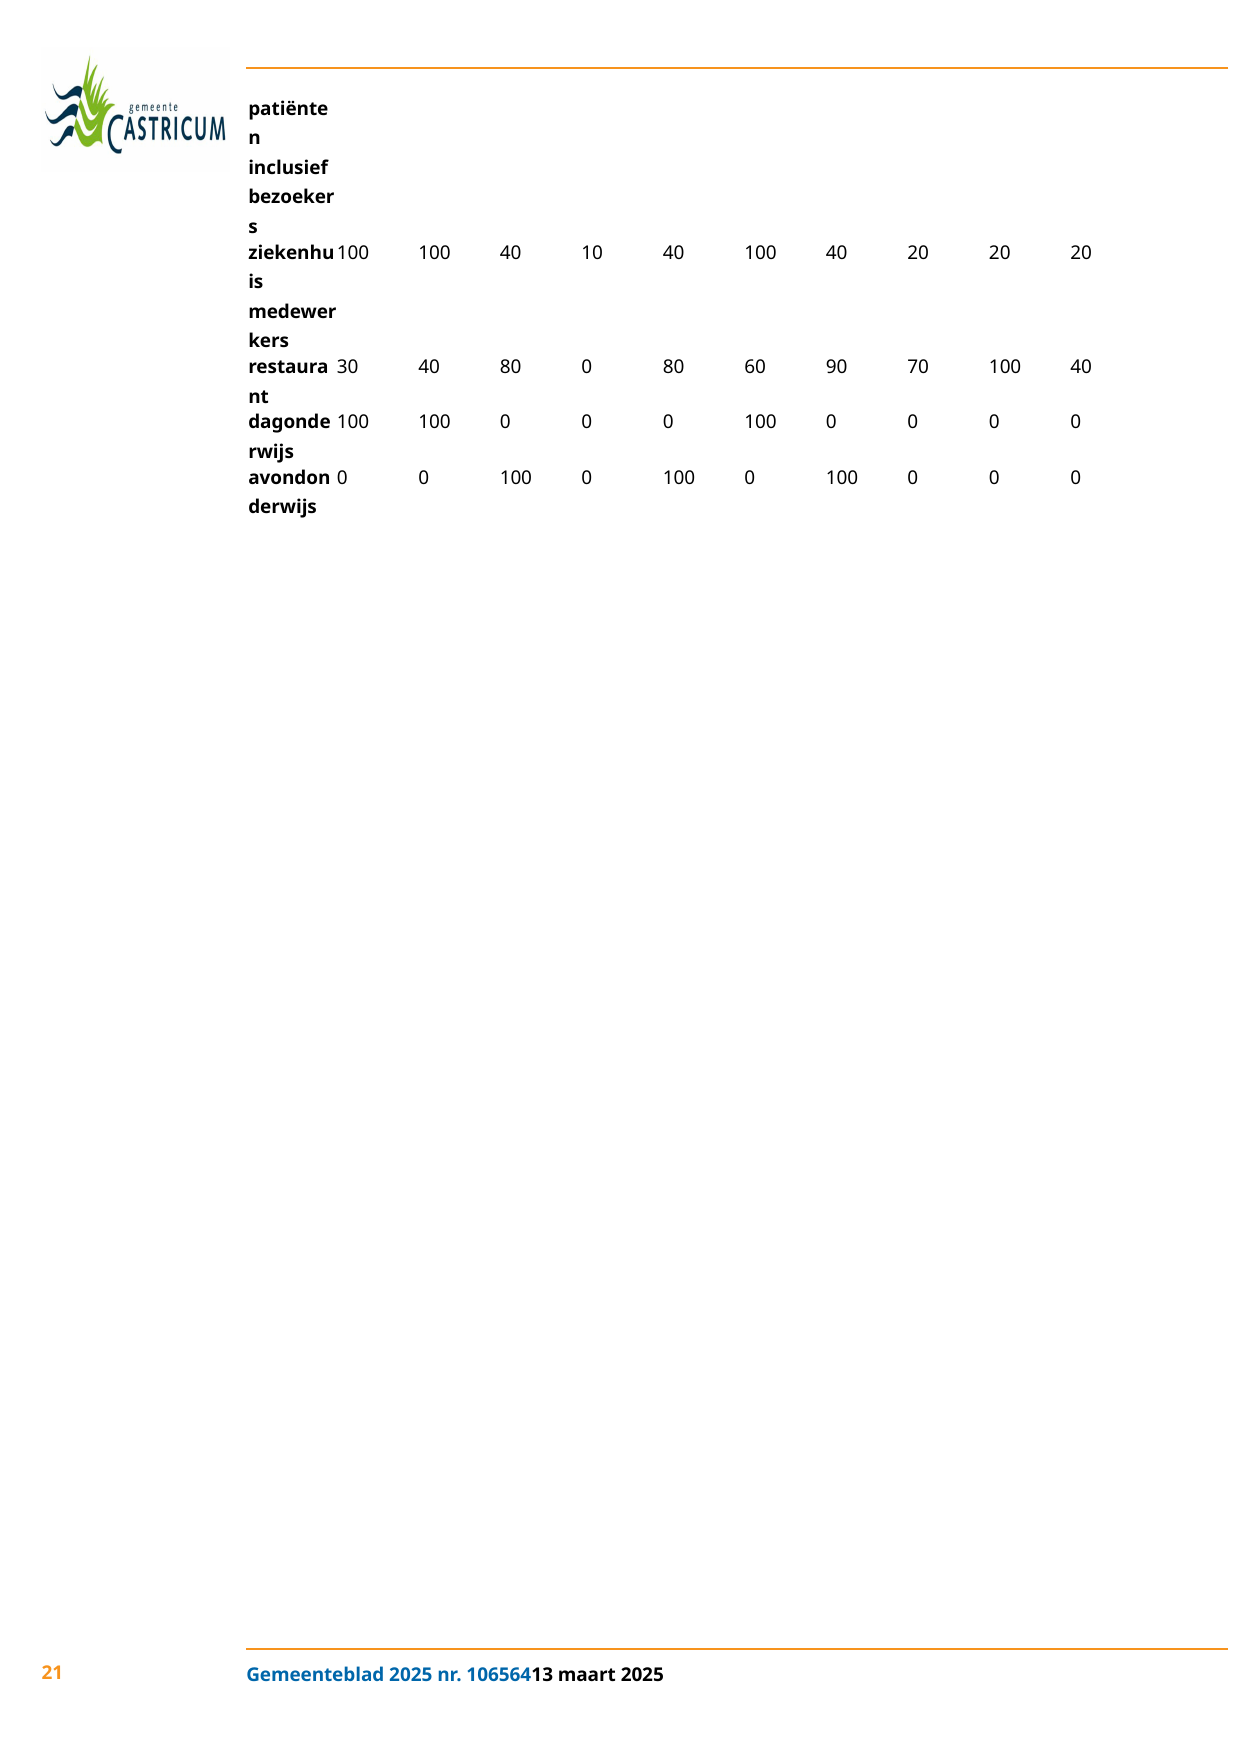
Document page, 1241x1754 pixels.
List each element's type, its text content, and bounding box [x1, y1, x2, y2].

table_cell 20 [907, 239, 989, 353]
table_cell [744, 95, 826, 239]
table_cell 0 [1070, 409, 1152, 464]
table_cell [337, 95, 418, 239]
table_cell 40 [500, 239, 581, 353]
table_cell avondonderwijs [248, 464, 337, 519]
table_cell 0 [418, 464, 499, 519]
table_cell patiënten inclusief bezoekers [248, 95, 337, 239]
table_cell 10 [581, 239, 663, 353]
table_cell 0 [663, 409, 744, 464]
table_cell [989, 95, 1070, 239]
table_cell 40 [1070, 353, 1152, 409]
table_cell [500, 95, 581, 239]
table_cell 0 [581, 409, 663, 464]
table_cell [418, 95, 499, 239]
table_cell 70 [907, 353, 989, 409]
table_cell 100 [744, 409, 826, 464]
table_cell 100 [989, 353, 1070, 409]
table_cell 0 [1070, 464, 1152, 519]
table_cell 0 [826, 409, 907, 464]
table_cell [826, 95, 907, 239]
table_cell 40 [418, 353, 499, 409]
table_cell 0 [337, 464, 418, 519]
table_cell 100 [418, 409, 499, 464]
table_cell dagonderwijs [248, 409, 337, 464]
table_cell 100 [418, 239, 499, 353]
table_cell 100 [500, 464, 581, 519]
table_cell 100 [744, 239, 826, 353]
table_cell 100 [337, 239, 418, 353]
table_cell 100 [663, 464, 744, 519]
table_cell 0 [907, 409, 989, 464]
table_cell 40 [663, 239, 744, 353]
table_cell 60 [744, 353, 826, 409]
table_cell 0 [989, 464, 1070, 519]
table_cell [581, 95, 663, 239]
table_cell [663, 95, 744, 239]
table_cell 0 [907, 464, 989, 519]
table_cell [907, 95, 989, 239]
table_cell restaurant [248, 353, 337, 409]
table_cell 0 [744, 464, 826, 519]
table_cell 0 [581, 464, 663, 519]
table_cell 80 [500, 353, 581, 409]
table_cell 0 [989, 409, 1070, 464]
table_cell 30 [337, 353, 418, 409]
table_cell ziekenhuis medewerkers [248, 239, 337, 353]
table_cell 40 [826, 239, 907, 353]
table_cell 20 [1070, 239, 1152, 353]
table_cell 100 [826, 464, 907, 519]
table_cell 90 [826, 353, 907, 409]
table_cell 0 [500, 409, 581, 464]
table_cell [1070, 95, 1152, 239]
table_cell 80 [663, 353, 744, 409]
table_cell 0 [581, 353, 663, 409]
table_cell 100 [337, 409, 418, 464]
picture [41, 47, 231, 172]
table_cell 20 [989, 239, 1070, 353]
